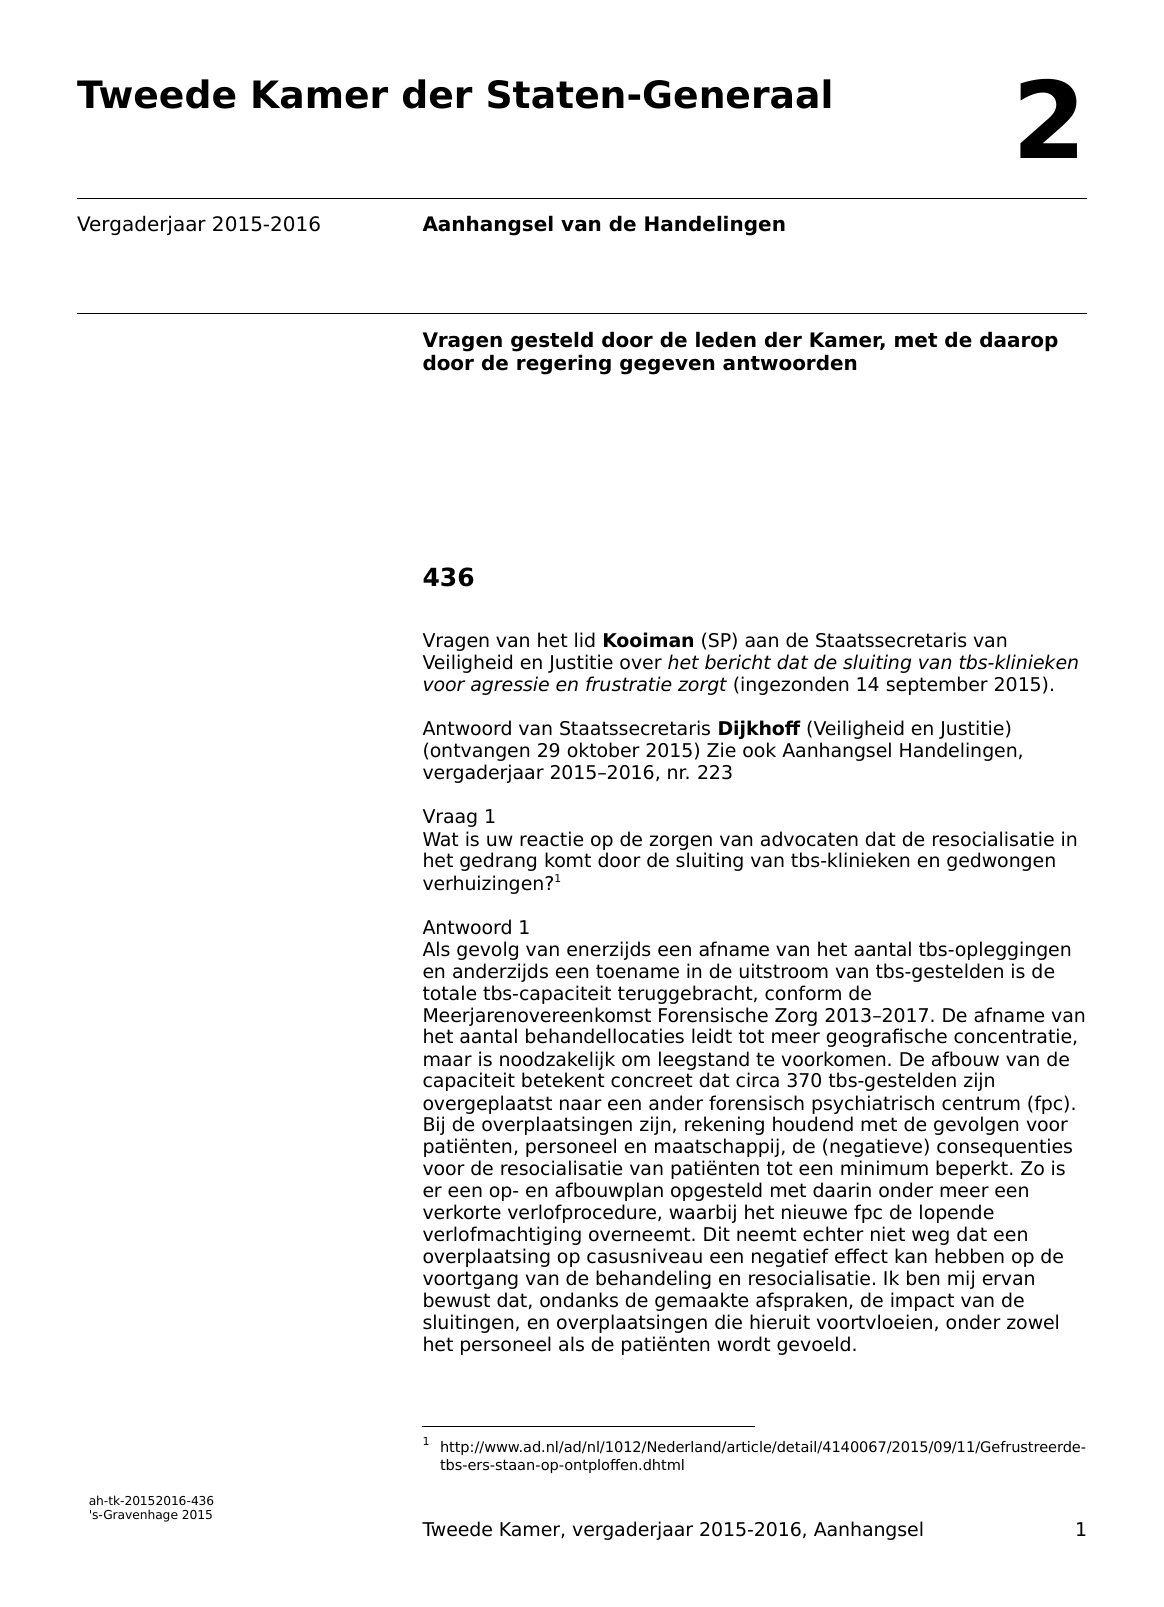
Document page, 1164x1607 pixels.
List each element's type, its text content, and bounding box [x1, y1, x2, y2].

text Wat is uw reactie op de zorgen van advocaten dat de resocialisatie in het gedrang komt door de sluiting van tbs-klinieken en gedwongen verhuizingen? [422, 828, 1087, 894]
text Antwoord 1 [422, 917, 1087, 938]
text ah-tk-20152016-436 [88, 1494, 323, 1508]
text Antwoord van Staatssecretaris Dijkhoff (Veiligheid en Justitie) (ontvangen 29 oktober 2015) Zie ook Aanhangsel Handelingen, vergaderjaar 2015–2016, nr. 223 [422, 718, 1087, 784]
table_header Tweede Kamer der Staten-Generaal [77, 59, 886, 198]
table_header 2 [886, 59, 1087, 198]
text 's-Gravenhage 2015 [88, 1508, 323, 1522]
table_cell Aanhangsel van de Handelingen [422, 199, 1087, 313]
table_cell [77, 314, 422, 375]
table_cell Vergaderjaar 2015-2016 [77, 199, 422, 313]
text 436 [422, 563, 1087, 592]
table_cell Vragen gesteld door de leden der Kamer, met de daarop door de regering gegeven antwoorden [422, 314, 1087, 375]
text Als gevolg van enerzijds een afname van het aantal tbs-opleggingen en anderzijds een toename in de uitstroom van tbs-gestelden is de totale tbs-capaciteit teruggebracht, conform de Meerjarenovereenkomst Forensische Zorg 2013–2017. De afname van het aantal behandellocaties leidt tot meer geografische concentratie, maar is noodzakelijk om leegstand te voorkomen. De afbouw van de capaciteit betekent concreet dat circa 370 tbs-gestelden zijn overgeplaatst naar een ander forensisch psychiatrisch centrum (fpc). Bij de overplaatsingen zijn, rekening houdend met de gevolgen voor patiënten, personeel en maatschappij, de (negatieve) consequenties voor de resocialisatie van patiënten tot een minimum beperkt. Zo is er een op- en afbouwplan opgesteld met daarin onder meer een verkorte verlofprocedure, waarbij het nieuwe fpc de lopende verlofmachtiging overneemt. Dit neemt echter niet weg dat een overplaatsing op casusniveau een negatief effect kan hebben op de voortgang van de behandeling en resocialisatie. Ik ben mij ervan bewust dat, ondanks de gemaakte afspraken, de impact van de sluitingen, en overplaatsingen die hieruit voortvloeien, onder zowel het personeel als de patiënten wordt gevoeld. [422, 938, 1087, 1356]
text http://www.ad.nl/ad/nl/1012/Nederland/article/detail/4140067/2015/09/11/Gefrustreerde-tbs-ers-staan-op-ontploffen.dhtml [422, 1435, 1087, 1474]
text Vragen van het lid Kooiman (SP) aan de Staatssecretaris van Veiligheid en Justitie over het bericht dat de sluiting van tbs-klinieken voor agressie en frustratie zorgt (ingezonden 14 september 2015). [422, 630, 1087, 696]
text Vraag 1 [422, 806, 1087, 828]
